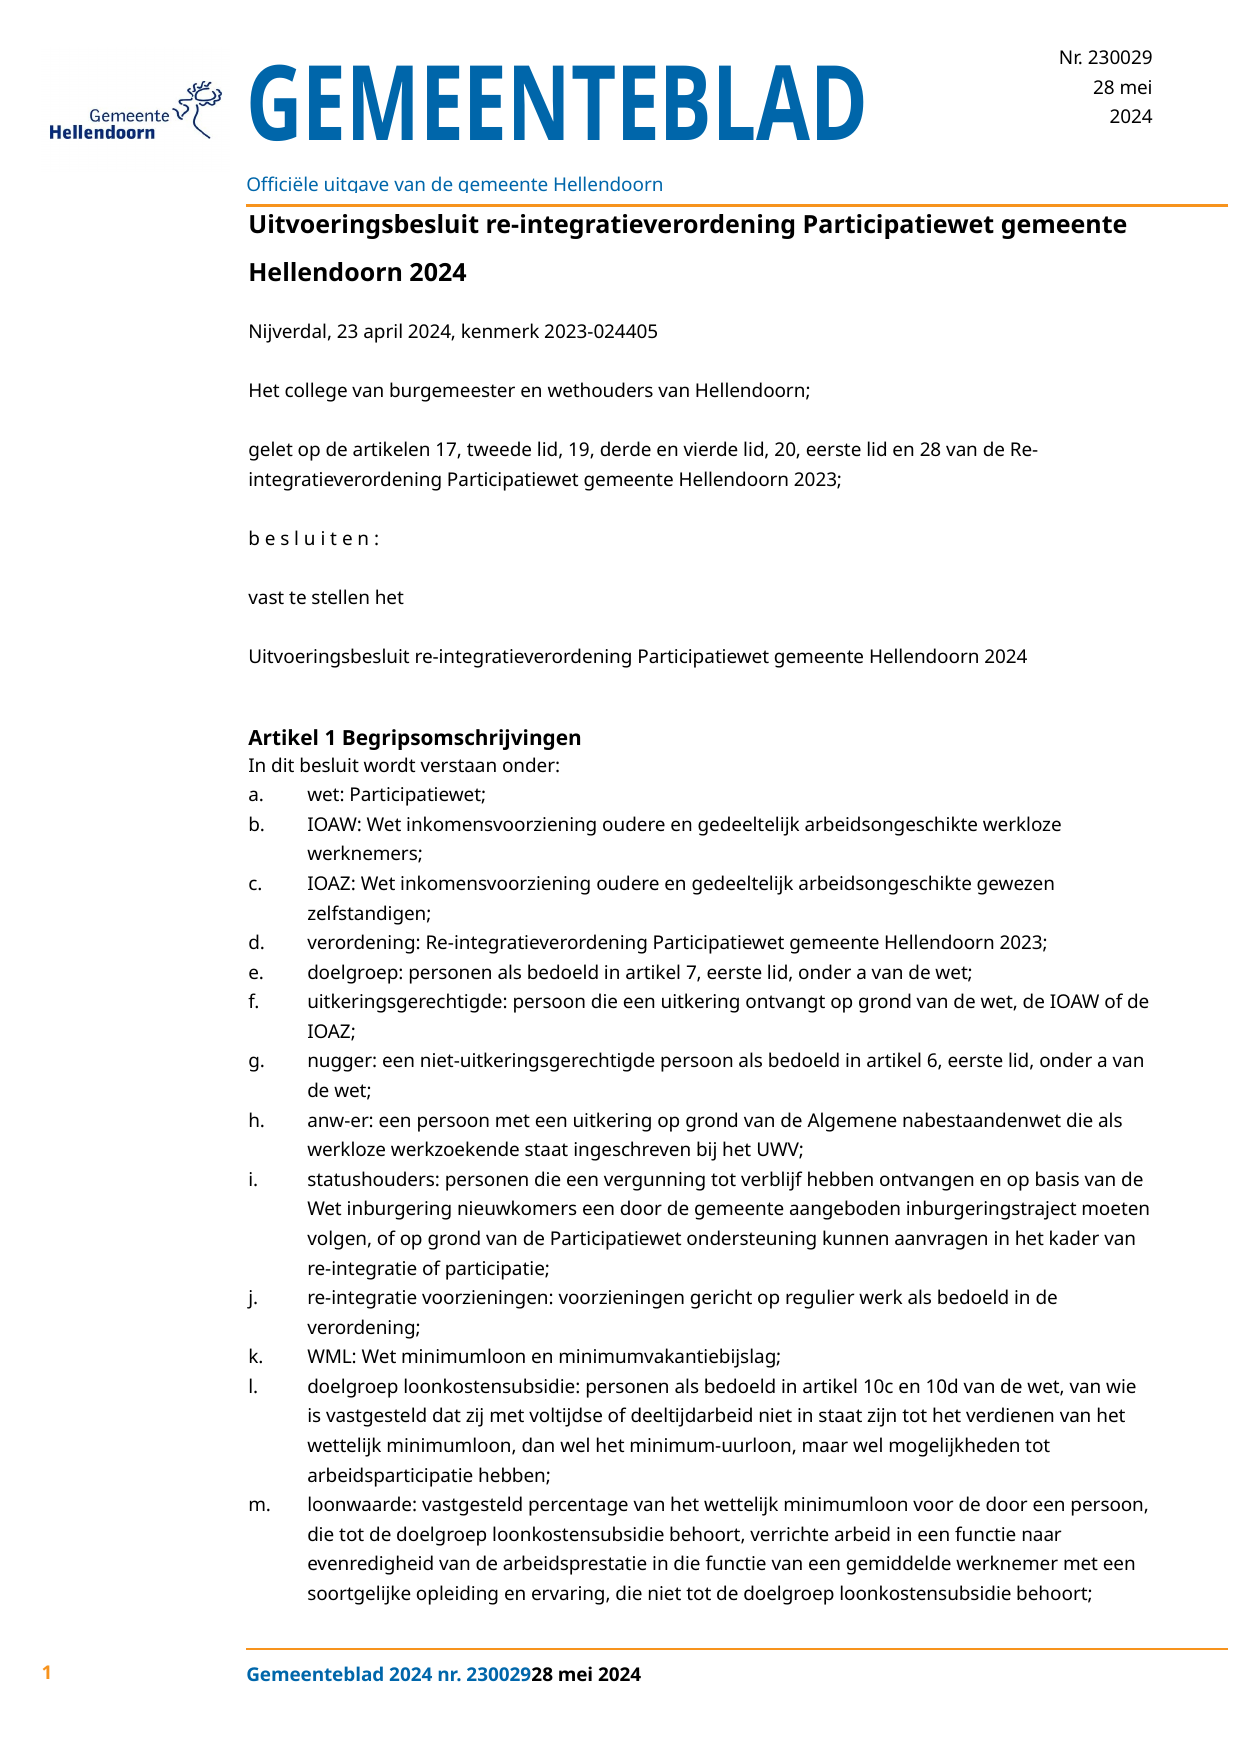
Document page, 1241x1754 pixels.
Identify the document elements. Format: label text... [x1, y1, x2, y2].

picture [41, 47, 231, 172]
list statushouders: personen die een vergunning tot verblijf hebben ontvangen en op basis van de Wet inburgering nieuwkomers een door de gemeente aangeboden inburgeringstraject moeten volgen, of op grond van de Participatiewet ondersteuning kunnen aanvragen in het kader van re-integratie of participatie; [248, 1166, 1152, 1280]
list re-integratie voorzieningen: voorzieningen gericht op regulier werk als bedoeld in de verordening; [248, 1284, 1152, 1339]
list IOAZ: Wet inkomensvoorziening oudere en gedeeltelijk arbeidsongeschikte gewezen zelfstandigen; [248, 870, 1152, 925]
list doelgroep loonkostensubsidie: personen als bedoeld in artikel 10c en 10d van de wet, van wie is vastgesteld dat zij met voltijdse of deeltijdarbeid niet in staat zijn tot het verdienen van het wettelijk minimumloon, dan wel het minimum-uurloon, maar wel mogelijkheden tot arbeidsparticipatie hebben; [248, 1373, 1152, 1487]
list anw-er: een persoon met een uitkering op grond van de Algemene nabestaandenwet die als werkloze werkzoekende staat ingeschreven bij het UWV; [248, 1107, 1152, 1162]
list wet: Participatiewet; [248, 781, 1152, 807]
list IOAW: Wet inkomensvoorziening oudere en gedeeltelijk arbeidsongeschikte werkloze werknemers; [248, 811, 1152, 866]
text Nijverdal, 23 april 2024, kenmerk 2023-024405 [248, 318, 1152, 344]
text b e s l u i t e n : [248, 525, 1152, 551]
text Het college van burgemeester en wethouders van Hellendoorn; [248, 377, 1152, 403]
text Artikel 1 Begripsomschrijvingen [248, 723, 1152, 752]
text vast te stellen het [248, 584, 1152, 610]
list WML: Wet minimumloon en minimumvakantiebijslag; [248, 1343, 1152, 1369]
list nugger: een niet-uitkeringsgerechtigde persoon als bedoeld in artikel 6, eerste lid, onder a van de wet; [248, 1048, 1152, 1103]
list verordening: Re-integratieverordening Participatiewet gemeente Hellendoorn 2023; [248, 929, 1152, 955]
text gelet op de artikelen 17, tweede lid, 19, derde en vierde lid, 20, eerste lid en 28 van de Re-integratieverordening Participatiewet gemeente Hellendoorn 2023; [248, 436, 1152, 492]
text In dit besluit wordt verstaan onder: [248, 752, 1152, 777]
list uitkeringsgerechtigde: persoon die een uitkering ontvangt op grond van de wet, de IOAW of de IOAZ; [248, 988, 1152, 1044]
text Uitvoeringsbesluit re-integratieverordening Participatiewet gemeente Hellendoorn 2024 [248, 643, 1152, 669]
list loonwaarde: vastgesteld percentage van het wettelijk minimumloon voor de door een persoon, die tot de doelgroep loonkostensubsidie behoort, verrichte arbeid in een functie naar evenredigheid van de arbeidsprestatie in die functie van een gemiddelde werknemer met een soortgelijke opleiding en ervaring, die niet tot de doelgroep loonkostensubsidie behoort; [248, 1491, 1152, 1606]
text Uitvoeringsbesluit re-integratieverordening Participatiewet gemeente Hellendoorn 2024 [248, 207, 1152, 288]
list doelgroep: personen als bedoeld in artikel 7, eerste lid, onder a van de wet; [248, 959, 1152, 984]
